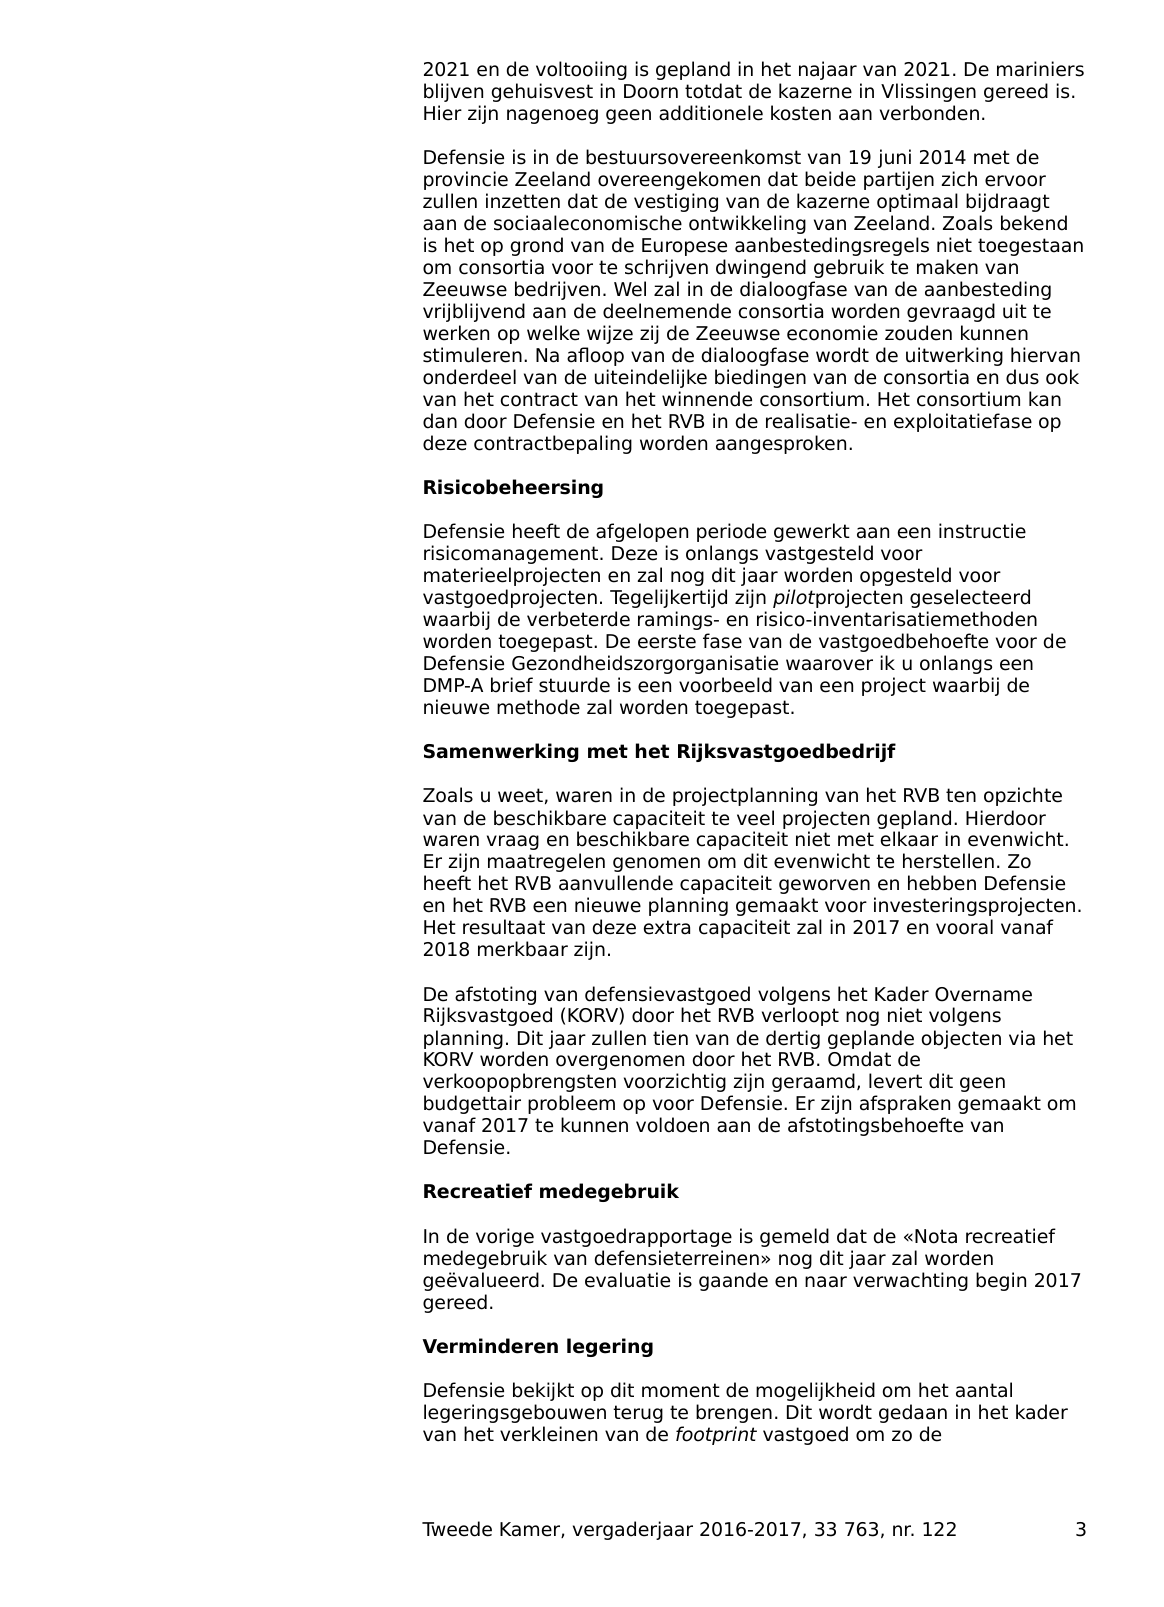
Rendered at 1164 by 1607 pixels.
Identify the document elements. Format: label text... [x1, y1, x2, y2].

subtitle Recreatief medegebruik [422, 1181, 1087, 1203]
text Defensie is in de bestuursovereenkomst van 19 juni 2014 met de provincie Zeeland overeengekomen dat beide partijen zich ervoor zullen inzetten dat de vestiging van de kazerne optimaal bijdraagt aan de sociaaleconomische ontwikkeling van Zeeland. Zoals bekend is het op grond van de Europese aanbestedingsregels niet toegestaan om consortia voor te schrijven dwingend gebruik te maken van Zeeuwse bedrijven. Wel zal in de dialoogfase van de aanbesteding vrijblijvend aan de deelnemende consortia worden gevraagd uit te werken op welke wijze zij de Zeeuwse economie zouden kunnen stimuleren. Na afloop van de dialoogfase wordt de uitwerking hiervan onderdeel van de uiteindelijke biedingen van de consortia en dus ook van het contract van het winnende consortium. Het consortium kan dan door Defensie en het RVB in de realisatie- en exploitatiefase op deze contractbepaling worden aangesproken. [422, 147, 1087, 455]
subtitle Risicobeheersing [422, 477, 1087, 499]
subtitle Verminderen legering [422, 1336, 1087, 1358]
text In de vorige vastgoedrapportage is gemeld dat de «Nota recreatief medegebruik van defensieterreinen» nog dit jaar zal worden geëvalueerd. De evaluatie is gaande en naar verwachting begin 2017 gereed. [422, 1226, 1087, 1313]
text De afstoting van defensievastgoed volgens het Kader Overname Rijksvastgoed (KORV) door het RVB verloopt nog niet volgens planning. Dit jaar zullen tien van de dertig geplande objecten via het KORV worden overgenomen door het RVB. Omdat de verkoopopbrengsten voorzichtig zijn geraamd, levert dit geen budgettair probleem op voor Defensie. Er zijn afspraken gemaakt om vanaf 2017 te kunnen voldoen aan de afstotingsbehoefte van Defensie. [422, 983, 1087, 1159]
text 2021 en de voltooiing is gepland in het najaar van 2021. De mariniers blijven gehuisvest in Doorn totdat de kazerne in Vlissingen gereed is. Hier zijn nagenoeg geen additionele kosten aan verbonden. [422, 59, 1087, 125]
text Defensie heeft de afgelopen periode gewerkt aan een instructie risicomanagement. Deze is onlangs vastgesteld voor materieelprojecten en zal nog dit jaar worden opgesteld voor vastgoedprojecten. Tegelijkertijd zijn pilotprojecten geselecteerd waarbij de verbeterde ramings- en risico-inventarisatiemethoden worden toegepast. De eerste fase van de vastgoedbehoefte voor de Defensie Gezondheidszorgorganisatie waarover ik u onlangs een DMP-A brief stuurde is een voorbeeld van een project waarbij de nieuwe methode zal worden toegepast. [422, 521, 1087, 719]
text Zoals u weet, waren in de projectplanning van het RVB ten opzichte van de beschikbare capaciteit te veel projecten gepland. Hierdoor waren vraag en beschikbare capaciteit niet met elkaar in evenwicht. Er zijn maatregelen genomen om dit evenwicht te herstellen. Zo heeft het RVB aanvullende capaciteit geworven en hebben Defensie en het RVB een nieuwe planning gemaakt voor investeringsprojecten. Het resultaat van deze extra capaciteit zal in 2017 en vooral vanaf 2018 merkbaar zijn. [422, 785, 1087, 961]
text Defensie bekijkt op dit moment de mogelijkheid om het aantal legeringsgebouwen terug te brengen. Dit wordt gedaan in het kader van het verkleinen van de footprint vastgoed om zo de [422, 1380, 1087, 1446]
subtitle Samenwerking met het Rijksvastgoedbedrijf [422, 741, 1087, 763]
